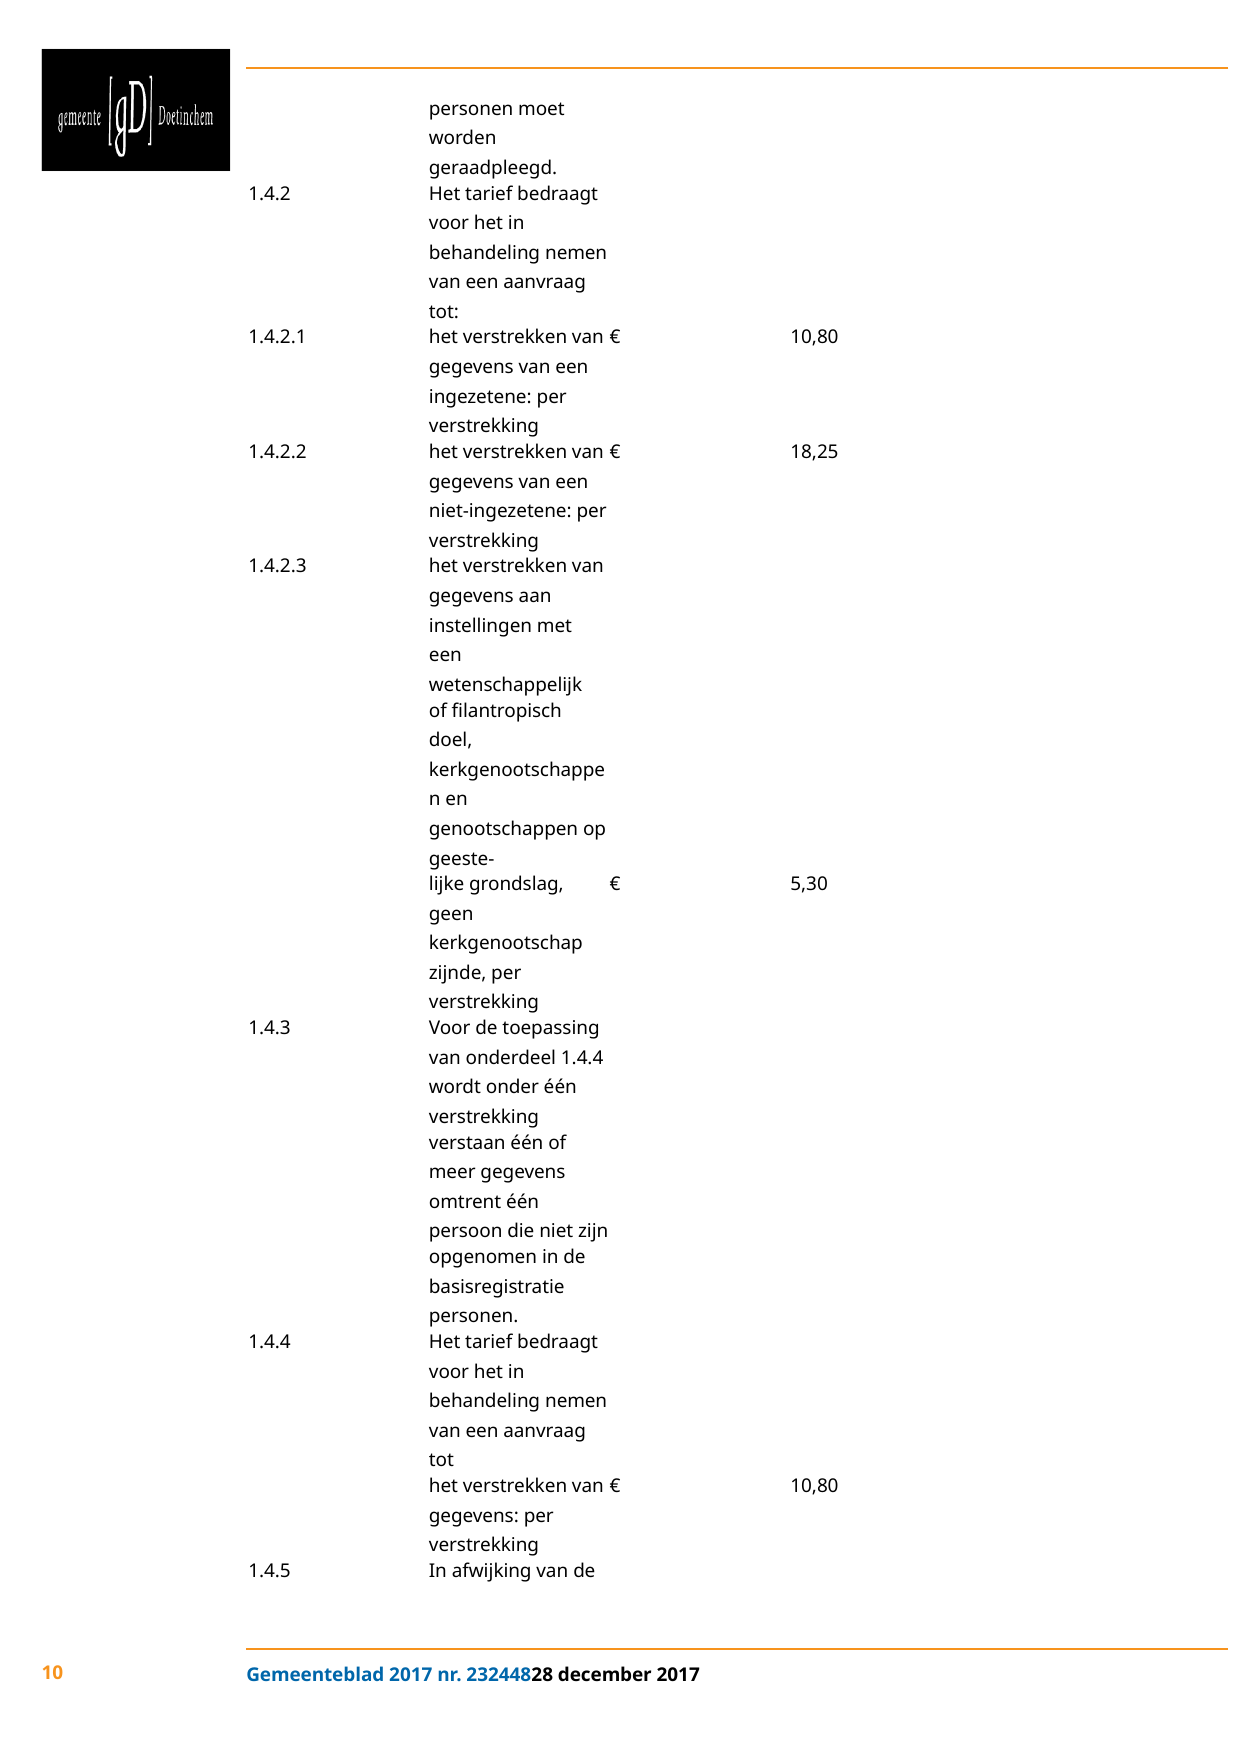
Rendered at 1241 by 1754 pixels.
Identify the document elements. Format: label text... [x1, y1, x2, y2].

table_cell In afwijking van de [429, 1557, 609, 1583]
table_cell 18,25 [790, 438, 971, 553]
table_cell € [609, 1473, 790, 1557]
table_cell [609, 1244, 790, 1328]
table_cell [248, 1244, 429, 1328]
table_cell 1.4.2.1 [248, 324, 429, 438]
table_cell of filantropisch doel, kerkgenootschappen en genootschappen op geeste- [429, 697, 609, 870]
table_cell [609, 1129, 790, 1243]
table_cell 10,80 [790, 1473, 971, 1557]
table_cell [609, 1328, 790, 1472]
table_cell 1.4.5 [248, 1557, 429, 1583]
table_cell het verstrekken van gegevens van een niet-ingezetene: per verstrekking [429, 438, 609, 553]
table_cell € [609, 324, 790, 438]
table_cell [248, 1129, 429, 1243]
table_cell [790, 1557, 971, 1583]
table_cell [790, 1129, 971, 1243]
table_cell [609, 1015, 790, 1129]
table_cell het verstrekken van gegevens van een ingezetene: per verstrekking [429, 324, 609, 438]
table_cell [790, 1244, 971, 1328]
table_cell [790, 697, 971, 870]
table_cell € [609, 870, 790, 1014]
table_cell opgenomen in de basisregistratie personen. [429, 1244, 609, 1328]
table_cell lijke grondslag, geen kerkgenootschap zijnde, per verstrekking [429, 870, 609, 1014]
table_cell Het tarief bedraagt voor het in behandeling nemen van een aanvraag tot [429, 1328, 609, 1472]
table_cell personen moet worden geraadpleegd. [429, 95, 609, 180]
table_cell 1.4.3 [248, 1015, 429, 1129]
table_cell [248, 1473, 429, 1557]
table_cell [790, 95, 971, 180]
table_cell [609, 95, 790, 180]
table_cell [248, 870, 429, 1014]
table_cell [609, 180, 790, 324]
table_cell het verstrekken van gegevens aan instellingen met een wetenschappelijk [429, 553, 609, 697]
table_cell [790, 180, 971, 324]
table_cell [790, 1015, 971, 1129]
table_cell 1.4.4 [248, 1328, 429, 1472]
table_cell het verstrekken van gegevens: per verstrekking [429, 1473, 609, 1557]
table_cell 10,80 [790, 324, 971, 438]
table_cell [248, 95, 429, 180]
table_cell € [609, 438, 790, 553]
table_cell Voor de toepassing van onderdeel 1.4.4 wordt onder één verstrekking [429, 1015, 609, 1129]
table_cell 1.4.2.2 [248, 438, 429, 553]
table_cell [248, 697, 429, 870]
table_cell [609, 697, 790, 870]
table_cell [790, 1328, 971, 1472]
table_cell [609, 1557, 790, 1583]
table_cell Het tarief bedraagt voor het in behandeling nemen van een aanvraag tot: [429, 180, 609, 324]
table_cell verstaan één of meer gegevens omtrent één persoon die niet zijn [429, 1129, 609, 1243]
picture [41, 47, 231, 172]
table_cell 5,30 [790, 870, 971, 1014]
table_cell [790, 553, 971, 697]
table_cell 1.4.2.3 [248, 553, 429, 697]
table_cell 1.4.2 [248, 180, 429, 324]
table_cell [609, 553, 790, 697]
